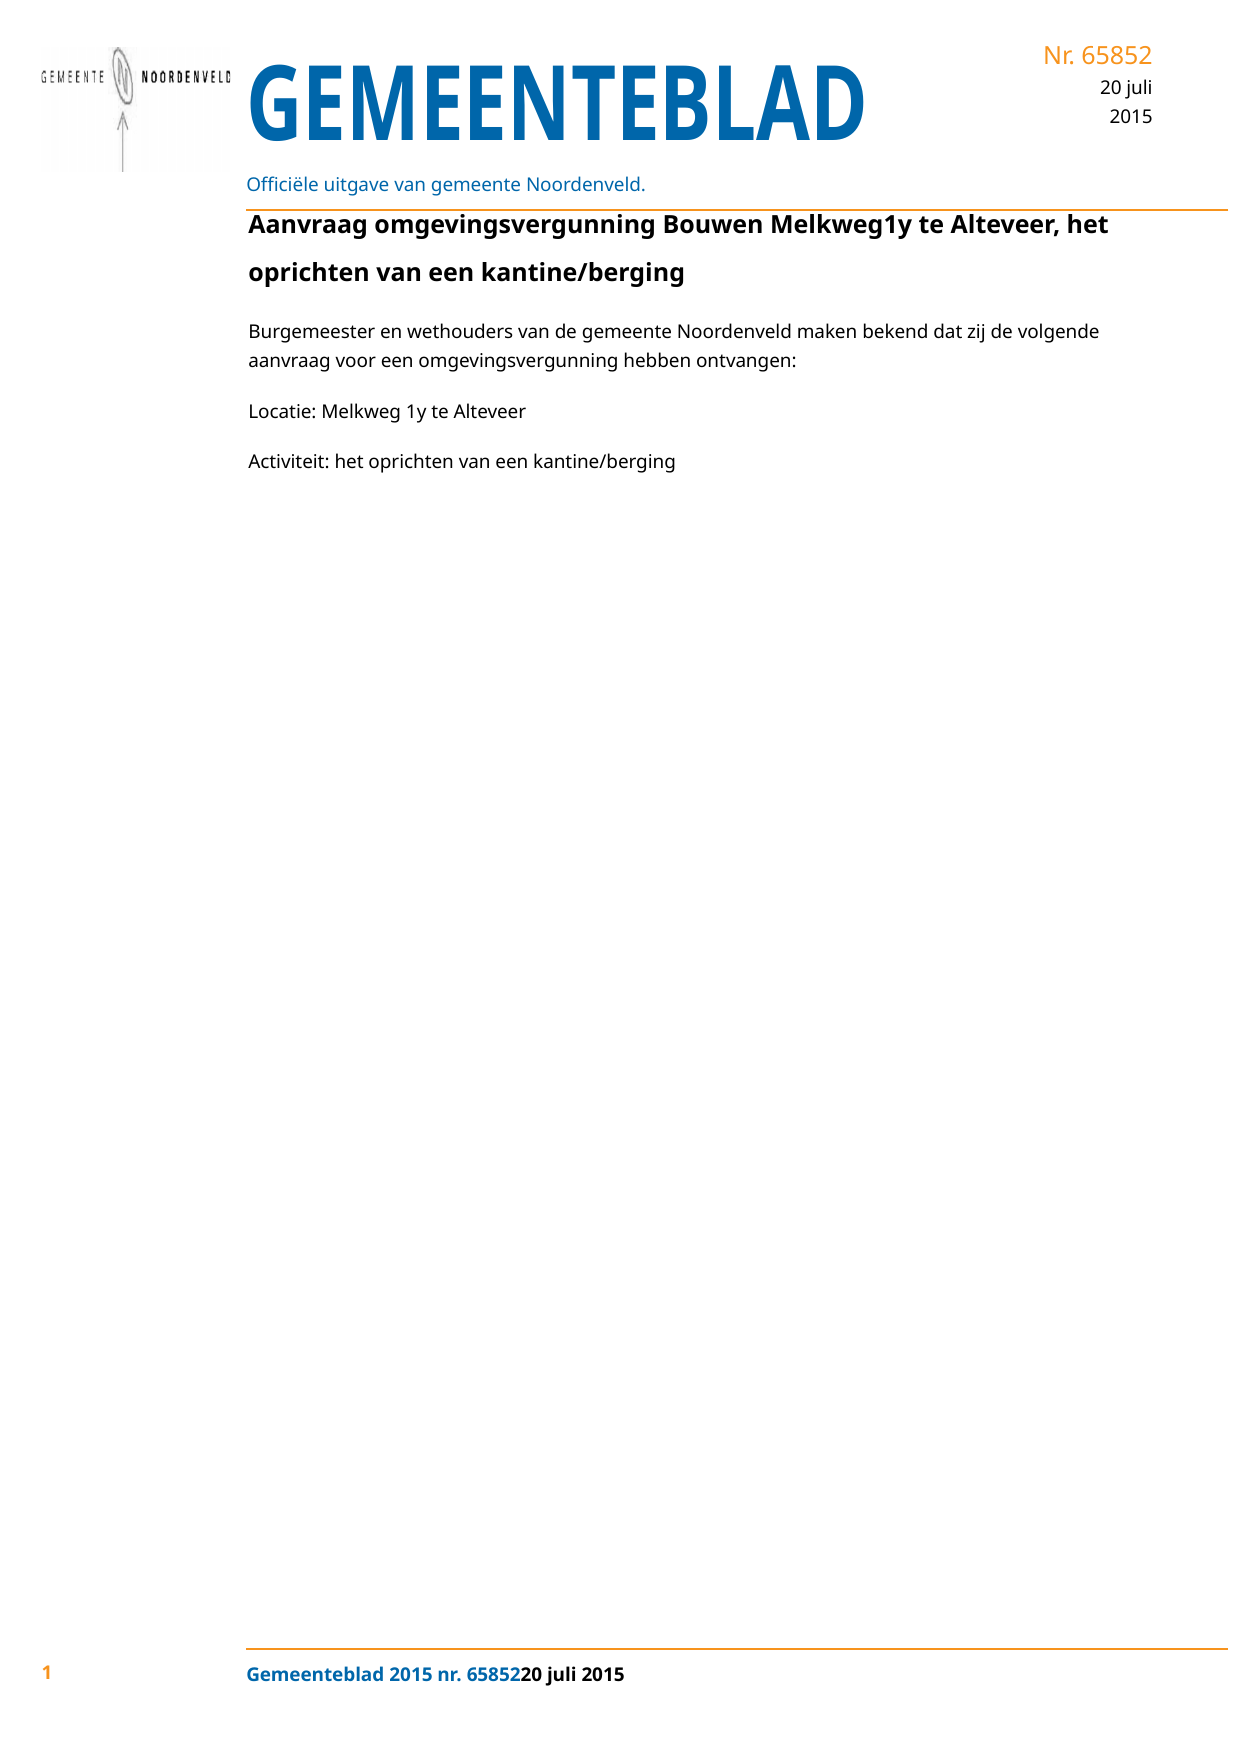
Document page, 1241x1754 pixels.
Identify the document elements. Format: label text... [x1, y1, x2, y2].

text Aanvraag omgevingsvergunning Bouwen Melkweg1y te Alteveer, het oprichten van een kantine/berging [248, 211, 1152, 288]
text Activiteit: het oprichten van een kantine/berging [248, 448, 1152, 474]
text Burgemeester en wethouders van de gemeente Noordenveld maken bekend dat zij de volgende aanvraag voor een omgevingsvergunning hebben ontvangen: [248, 318, 1152, 373]
text Locatie: Melkweg 1y te Alteveer [248, 398, 1152, 424]
picture [41, 47, 231, 172]
